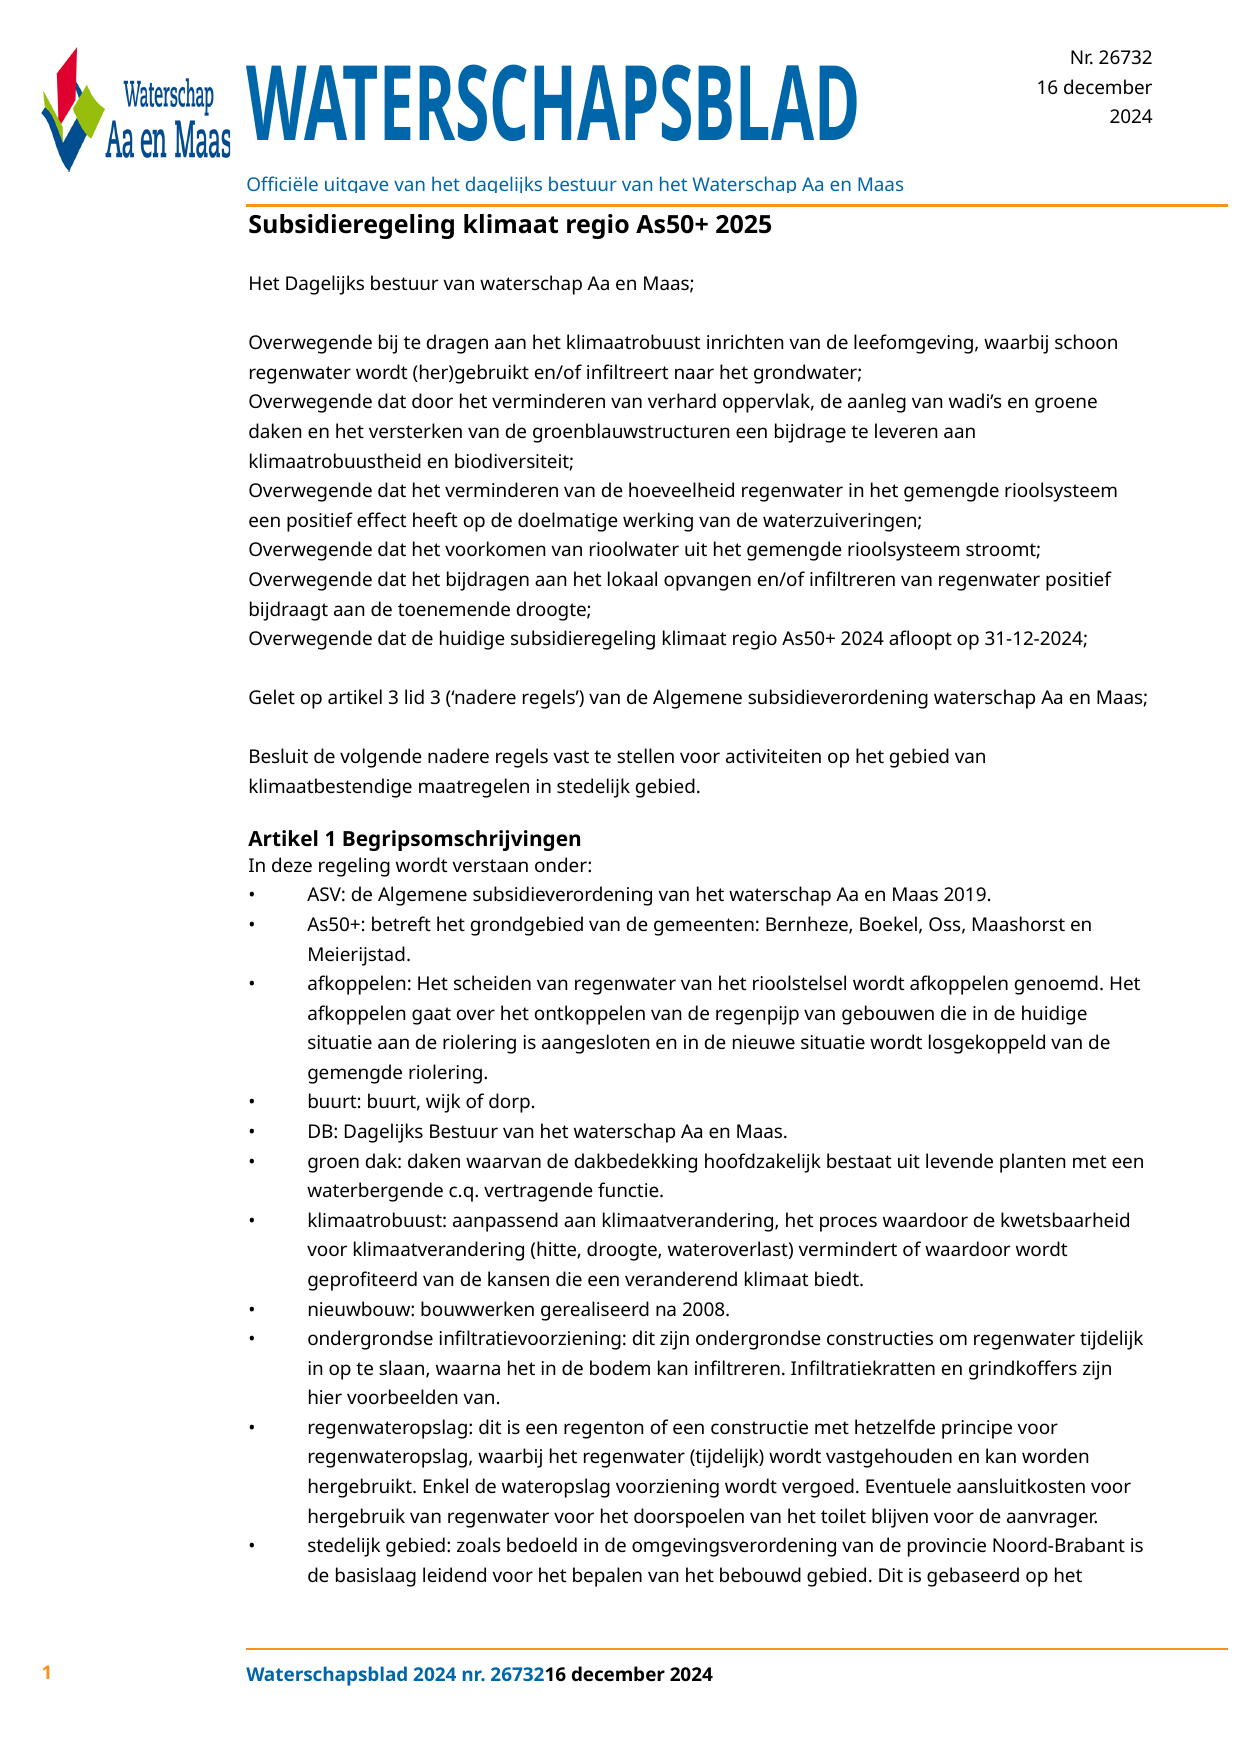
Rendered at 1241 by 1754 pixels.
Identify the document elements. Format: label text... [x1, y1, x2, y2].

list klimaatrobuust: aanpassend aan klimaatverandering, het proces waardoor de kwetsbaarheid voor klimaatverandering (hitte, droogte, wateroverlast) vermindert of waardoor wordt geprofiteerd van de kansen die een veranderend klimaat biedt. [248, 1207, 1152, 1292]
list nieuwbouw: bouwwerken gerealiseerd na 2008. [248, 1296, 1152, 1322]
picture [41, 47, 231, 172]
text Overwegende dat het verminderen van de hoeveelheid regenwater in het gemengde rioolsysteem een positief effect heeft op de doelmatige werking van de waterzuiveringen; [248, 477, 1152, 533]
text Overwegende dat het voorkomen van rioolwater uit het gemengde rioolsysteem stroomt; [248, 537, 1152, 562]
list regenwateropslag: dit is een regenton of een constructie met hetzelfde principe voor regenwateropslag, waarbij het regenwater (tijdelijk) wordt vastgehouden en kan worden hergebruikt. Enkel de wateropslag voorziening wordt vergoed. Eventuele aansluitkosten voor hergebruik van regenwater voor het doorspoelen van het toilet blijven voor de aanvrager. [248, 1414, 1152, 1529]
text Gelet op artikel 3 lid 3 (‘nadere regels’) van de Algemene subsidieverordening waterschap Aa en Maas; [248, 684, 1152, 710]
list As50+: betreft het grondgebied van de gemeenten: Bernheze, Boekel, Oss, Maashorst en Meierijstad. [248, 911, 1152, 967]
text Overwegende dat het bijdragen aan het lokaal opvangen en/of infiltreren van regenwater positief bijdraagt aan de toenemende droogte; [248, 566, 1152, 621]
list buurt: buurt, wijk of dorp. [248, 1089, 1152, 1114]
list stedelijk gebied: zoals bedoeld in de omgevingsverordening van de provincie Noord-Brabant is de basislaag leidend voor het bepalen van het bebouwd gebied. Dit is gebaseerd op het [248, 1532, 1152, 1588]
list ondergrondse infiltratievoorziening: dit zijn ondergrondse constructies om regenwater tijdelijk in op te slaan, waarna het in de bodem kan infiltreren. Infiltratiekratten en grindkoffers zijn hier voorbeelden van. [248, 1325, 1152, 1410]
text Overwegende bij te dragen aan het klimaatrobuust inrichten van de leefomgeving, waarbij schoon regenwater wordt (her)gebruikt en/of infiltreert naar het grondwater; [248, 329, 1152, 385]
text Overwegende dat de huidige subsidieregeling klimaat regio As50+ 2024 afloopt op 31-12-2024; [248, 625, 1152, 651]
text Overwegende dat door het verminderen van verhard oppervlak, de aanleg van wadi’s en groene daken en het versterken van de groenblauwstructuren een bijdrage te leveren aan klimaatrobuustheid en biodiversiteit; [248, 389, 1152, 473]
text Besluit de volgende nadere regels vast te stellen voor activiteiten op het gebied van klimaatbestendige maatregelen in stedelijk gebied. [248, 744, 1152, 799]
list DB: Dagelijks Bestuur van het waterschap Aa en Maas. [248, 1118, 1152, 1144]
list ASV: de Algemene subsidieverordening van het waterschap Aa en Maas 2019. [248, 882, 1152, 907]
list groen dak: daken waarvan de dakbedekking hoofdzakelijk bestaat uit levende planten met een waterbergende c.q. vertragende functie. [248, 1148, 1152, 1203]
list afkoppelen: Het scheiden van regenwater van het rioolstelsel wordt afkoppelen genoemd. Het afkoppelen gaat over het ontkoppelen van de regenpijp van gebouwen die in de huidige situatie aan de riolering is aangesloten en in de nieuwe situatie wordt losgekoppeld van de gemengde riolering. [248, 970, 1152, 1085]
text Artikel 1 Begripsomschrijvingen [248, 824, 1152, 852]
text In deze regeling wordt verstaan onder: [248, 852, 1152, 878]
text Subsidieregeling klimaat regio As50+ 2025 [248, 207, 1152, 241]
text Het Dagelijks bestuur van waterschap Aa en Maas; [248, 270, 1152, 296]
